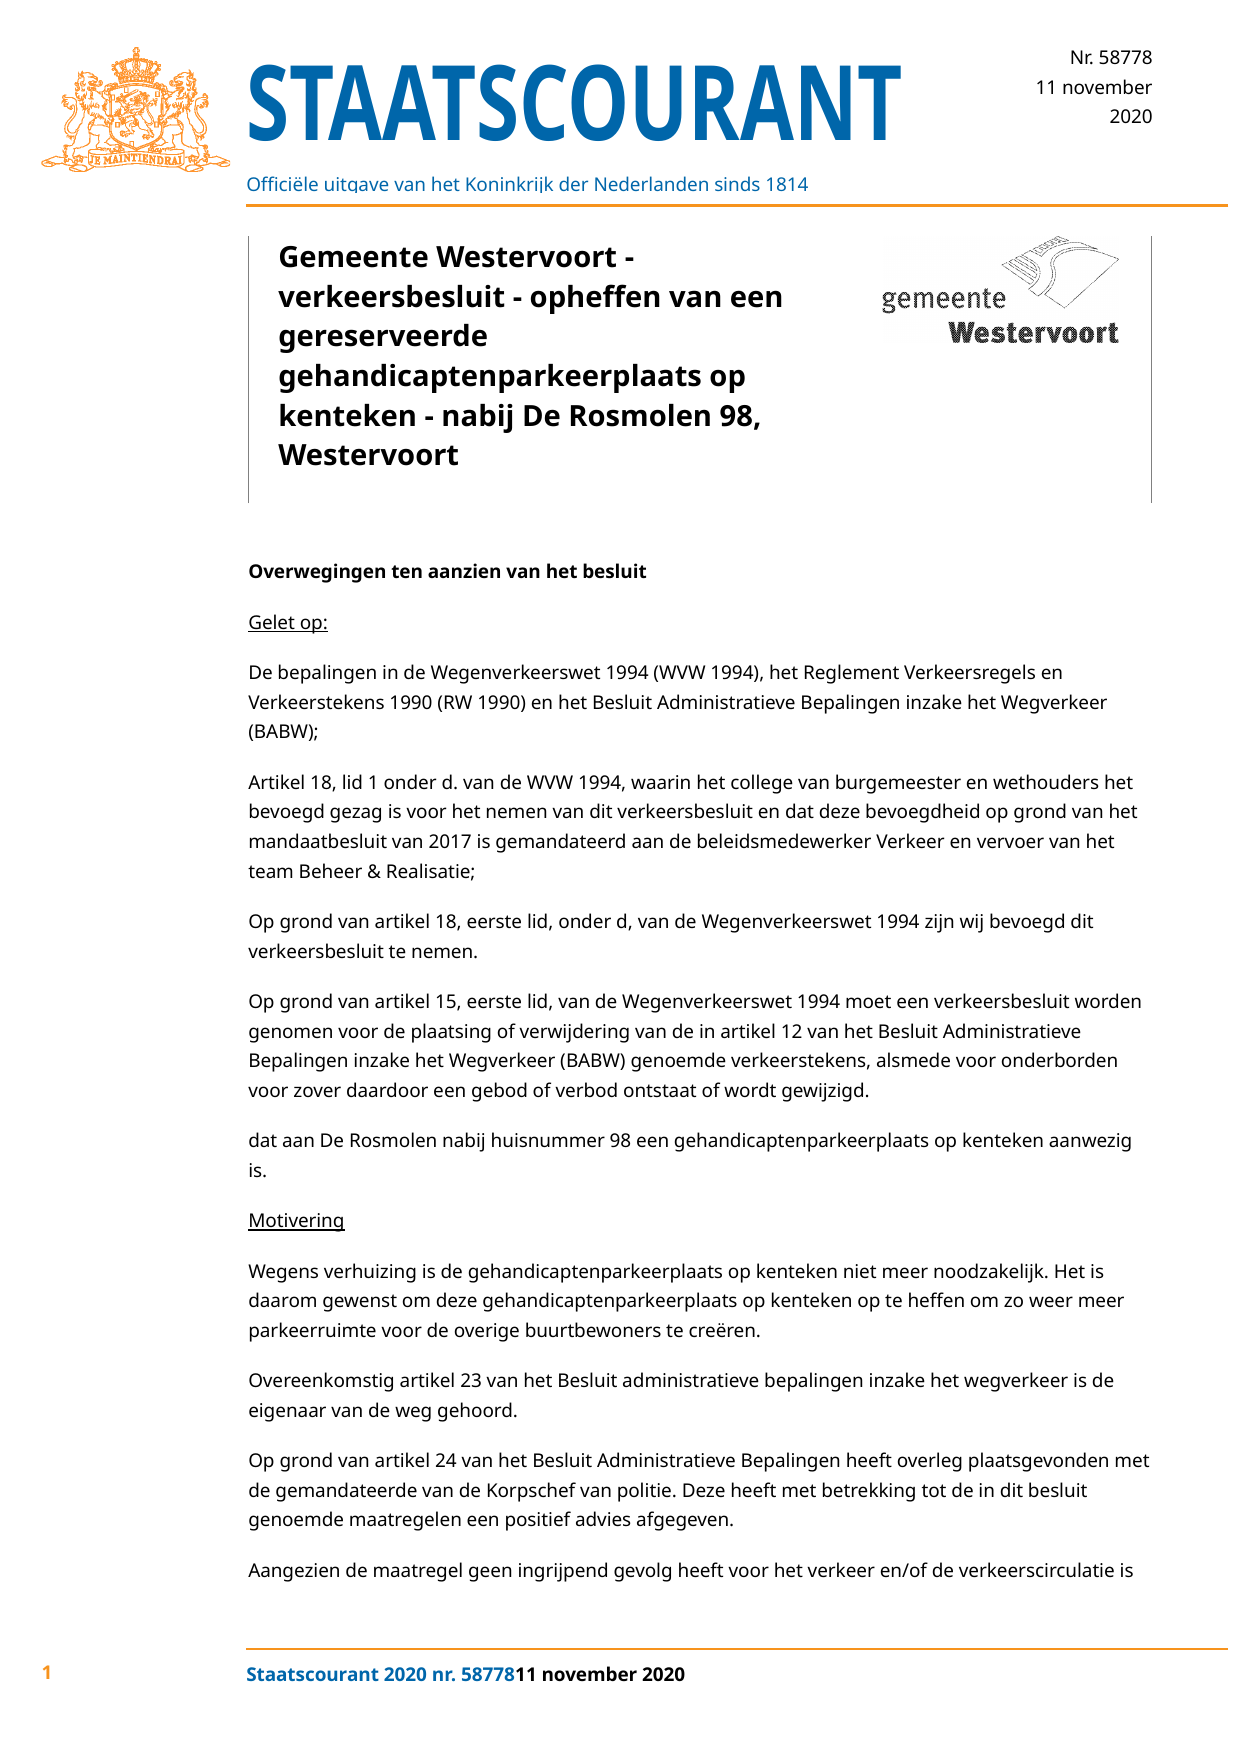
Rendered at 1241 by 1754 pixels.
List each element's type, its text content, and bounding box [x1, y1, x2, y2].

text dat aan De Rosmolen nabij huisnummer 98 een gehandicaptenparkeerplaats op kenteken aanwezig is. [248, 1127, 1152, 1183]
table_header [1119, 236, 1151, 342]
picture [882, 236, 1119, 343]
text Motivering [248, 1207, 1152, 1233]
text Op grond van artikel 18, eerste lid, onder d, van de Wegenverkeerswet 1994 zijn wij bevoegd dit verkeersbesluit te nemen. [248, 908, 1152, 964]
table_header [850, 236, 882, 342]
text De bepalingen in de Wegenverkeerswet 1994 (WVW 1994), het Reglement Verkeersregels en Verkeerstekens 1990 (RW 1990) en het Besluit Administratieve Bepalingen inzake het Wegverkeer (BABW); [248, 659, 1152, 744]
text Artikel 18, lid 1 onder d. van de WVW 1994, waarin het college van burgemeester en wethouders het bevoegd gezag is voor het nemen van dit verkeersbesluit en dat deze bevoegdheid op grond van het mandaatbesluit van 2017 is gemandateerd aan de beleidsmedewerker Verkeer en vervoer van het team Beheer & Realisatie; [248, 769, 1152, 884]
picture [41, 47, 231, 172]
text Gelet op: [248, 609, 1152, 635]
table_header Gemeente Westervoort - verkeersbesluit - opheffen van een gereserveerde gehandicaptenparkeerplaats op kenteken - nabij De Rosmolen 98, Westervoort [249, 236, 850, 503]
table_header [850, 343, 1151, 503]
text Wegens verhuizing is de gehandicaptenparkeerplaats op kenteken niet meer noodzakelijk. Het is daarom gewenst om deze gehandicaptenparkeerplaats op kenteken op te heffen om zo weer meer parkeerruimte voor de overige buurtbewoners te creëren. [248, 1258, 1152, 1343]
text Overwegingen ten aanzien van het besluit [248, 559, 1152, 584]
text Aangezien de maatregel geen ingrijpend gevolg heeft voor het verkeer en/of de verkeerscirculatie is [248, 1557, 1152, 1583]
text Overeenkomstig artikel 23 van het Besluit administratieve bepalingen inzake het wegverkeer is de eigenaar van de weg gehoord. [248, 1367, 1152, 1423]
text Op grond van artikel 24 van het Besluit Administratieve Bepalingen heeft overleg plaatsgevonden met de gemandateerde van de Korpschef van politie. Deze heeft met betrekking tot de in dit besluit genoemde maatregelen een positief advies afgegeven. [248, 1447, 1152, 1532]
text Op grond van artikel 15, eerste lid, van de Wegenverkeerswet 1994 moet een verkeersbesluit worden genomen voor de plaatsing of verwijdering van de in artikel 12 van het Besluit Administratieve Bepalingen inzake het Wegverkeer (BABW) genoemde verkeerstekens, alsmede voor onderborden voor zover daardoor een gebod of verbod ontstaat of wordt gewijzigd. [248, 988, 1152, 1103]
